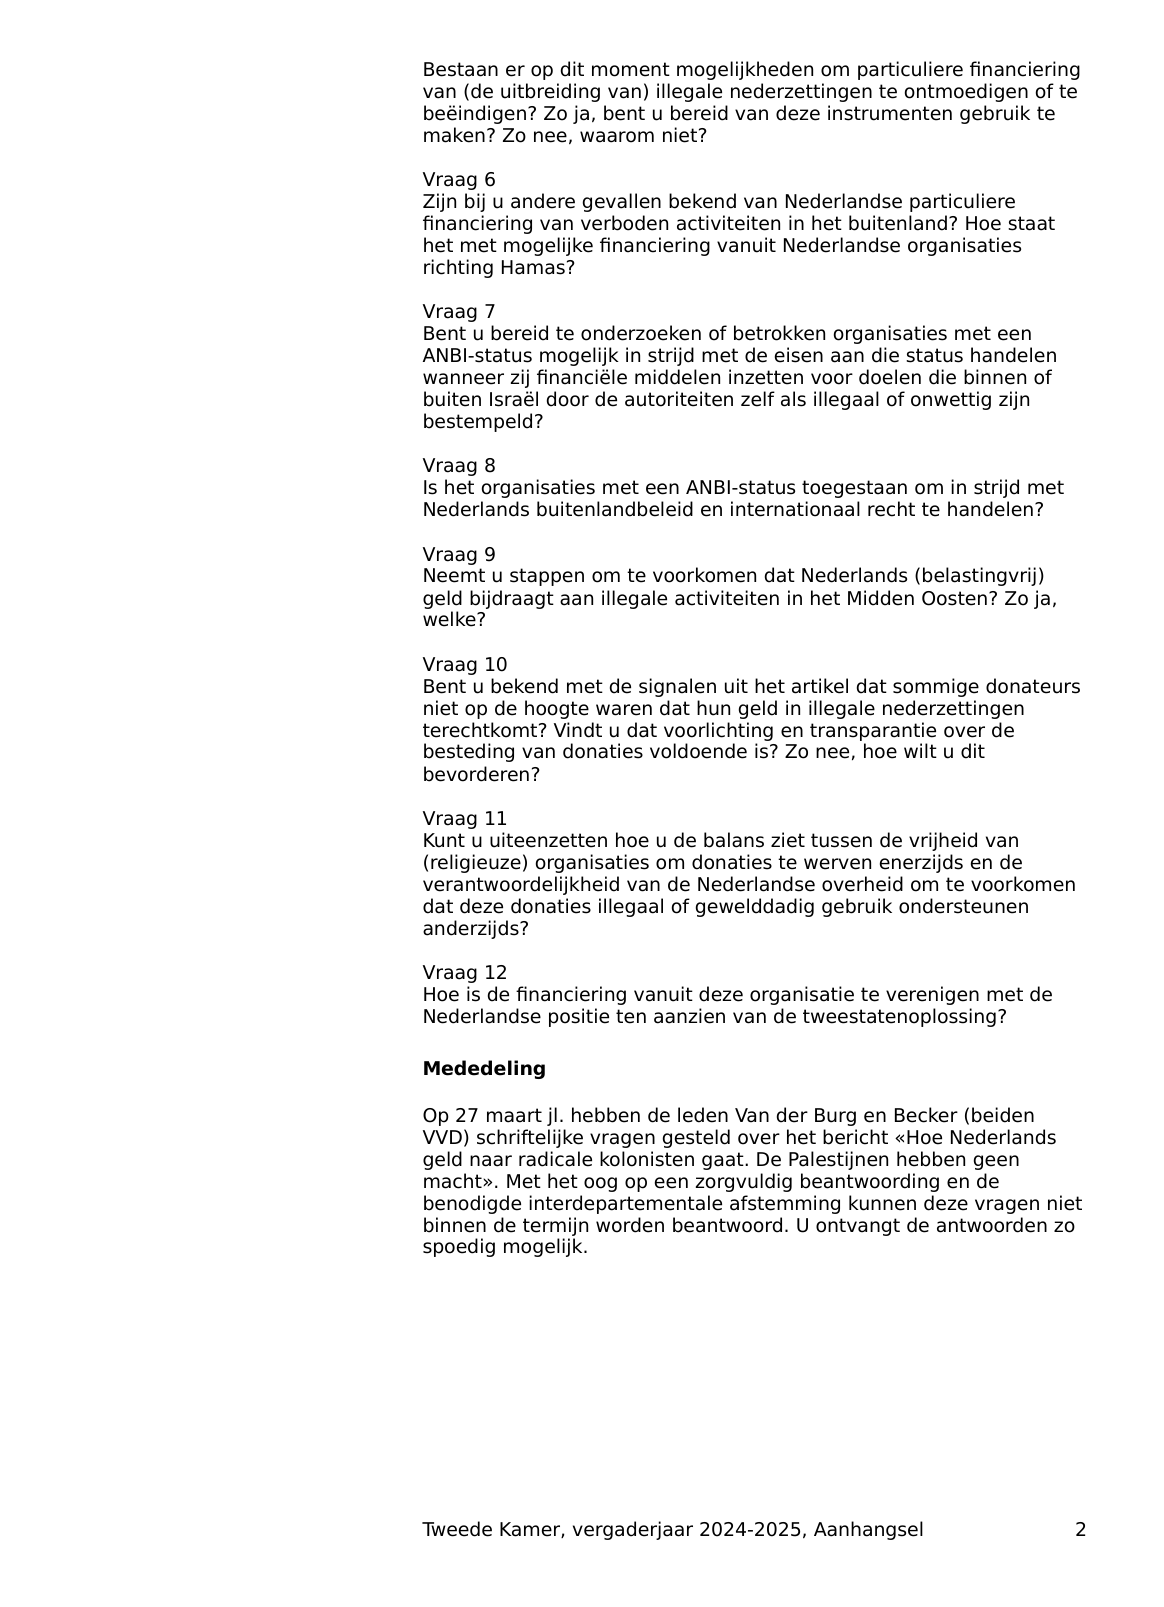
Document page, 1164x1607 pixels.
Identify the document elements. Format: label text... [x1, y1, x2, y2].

subtitle Mededeling [422, 1058, 1087, 1079]
text Vraag 6 [422, 169, 1087, 191]
text Vraag 12 [422, 962, 1087, 984]
text Hoe is de financiering vanuit deze organisatie te verenigen met de Nederlandse positie ten aanzien van de tweestatenoplossing? [422, 984, 1087, 1028]
text Op 27 maart jl. hebben de leden Van der Burg en Becker (beiden VVD) schriftelijke vragen gesteld over het bericht «Hoe Nederlands geld naar radicale kolonisten gaat. De Palestijnen hebben geen macht». Met het oog op een zorgvuldig beantwoording en de benodigde interdepartementale afstemming kunnen deze vragen niet binnen de termijn worden beantwoord. U ontvangt de antwoorden zo spoedig mogelijk. [422, 1104, 1087, 1258]
text Kunt u uiteenzetten hoe u de balans ziet tussen de vrijheid van (religieuze) organisaties om donaties te werven enerzijds en de verantwoordelijkheid van de Nederlandse overheid om te voorkomen dat deze donaties illegaal of gewelddadig gebruik ondersteunen anderzijds? [422, 829, 1087, 939]
text Bent u bereid te onderzoeken of betrokken organisaties met een ANBI-status mogelijk in strijd met de eisen aan die status handelen wanneer zij financiële middelen inzetten voor doelen die binnen of buiten Israël door de autoriteiten zelf als illegaal of onwettig zijn bestempeld? [422, 323, 1087, 433]
text Vraag 7 [422, 301, 1087, 323]
text Neemt u stappen om te voorkomen dat Nederlands (belastingvrij) geld bijdraagt aan illegale activiteiten in het Midden Oosten? Zo ja, welke? [422, 565, 1087, 631]
text Bent u bekend met de signalen uit het artikel dat sommige donateurs niet op de hoogte waren dat hun geld in illegale nederzettingen terechtkomt? Vindt u dat voorlichting en transparantie over de besteding van donaties voldoende is? Zo nee, hoe wilt u dit bevorderen? [422, 676, 1087, 785]
text Vraag 9 [422, 543, 1087, 565]
text Bestaan er op dit moment mogelijkheden om particuliere financiering van (de uitbreiding van) illegale nederzettingen te ontmoedigen of te beëindigen? Zo ja, bent u bereid van deze instrumenten gebruik te maken? Zo nee, waarom niet? [422, 59, 1087, 147]
text Vraag 11 [422, 808, 1087, 829]
text Vraag 10 [422, 653, 1087, 676]
text Zijn bij u andere gevallen bekend van Nederlandse particuliere financiering van verboden activiteiten in het buitenland? Hoe staat het met mogelijke financiering vanuit Nederlandse organisaties richting Hamas? [422, 191, 1087, 279]
text Is het organisaties met een ANBI-status toegestaan om in strijd met Nederlands buitenlandbeleid en internationaal recht te handelen? [422, 477, 1087, 521]
text Vraag 8 [422, 455, 1087, 477]
